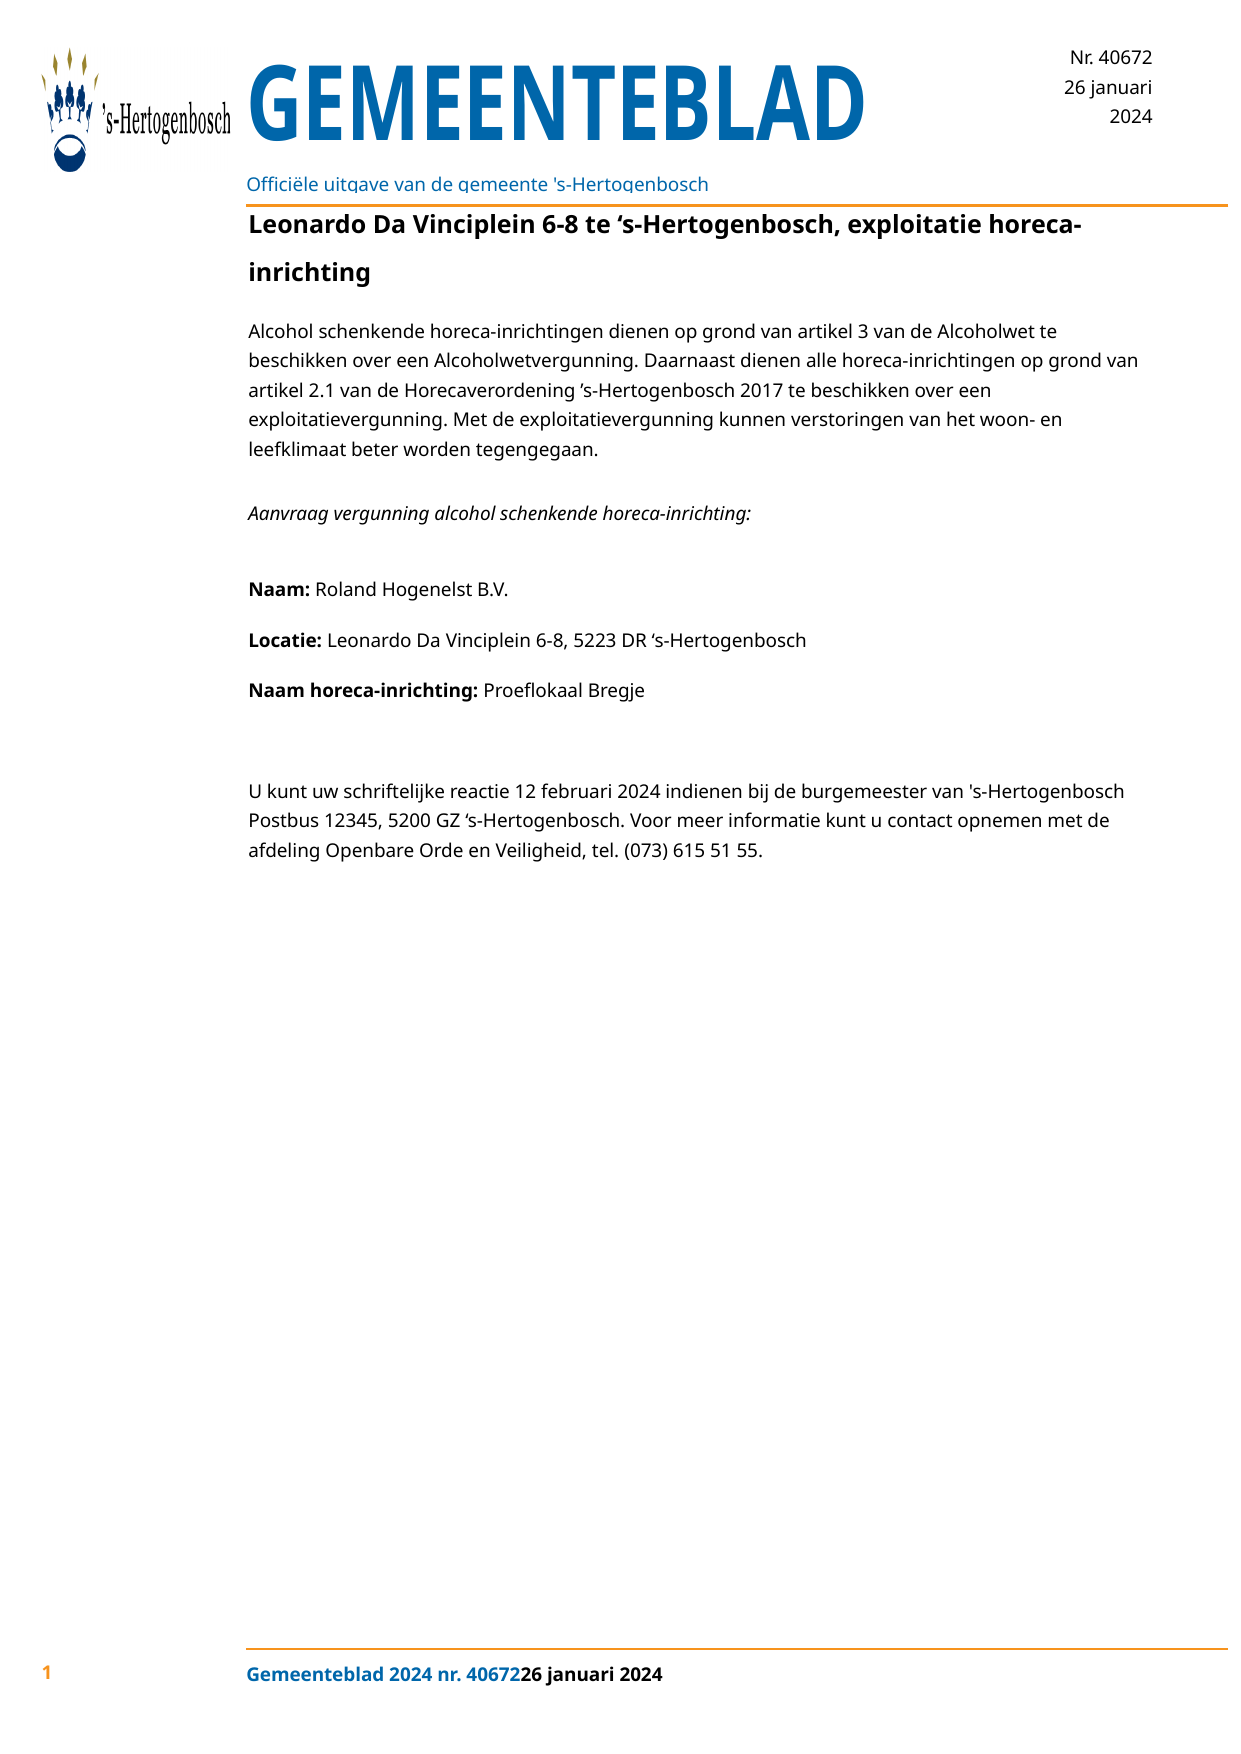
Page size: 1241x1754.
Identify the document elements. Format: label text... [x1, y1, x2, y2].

text Alcohol schenkende horeca-inrichtingen dienen op grond van artikel 3 van de Alcoholwet te beschikken over een Alcoholwetvergunning. Daarnaast dienen alle horeca-inrichtingen op grond van artikel 2.1 van de Horecaverordening ’s-Hertogenbosch 2017 te beschikken over een exploitatievergunning. Met de exploitatievergunning kunnen verstoringen van het woon- en leefklimaat beter worden tegengegaan. [248, 318, 1152, 462]
picture [41, 47, 231, 172]
text Leonardo Da Vinciplein 6-8 te ‘s-Hertogenbosch, exploitatie horeca-inrichting [248, 207, 1152, 288]
text Locatie: Leonardo Da Vinciplein 6-8, 5223 DR ‘s-Hertogenbosch [248, 627, 1152, 652]
text U kunt uw schriftelijke reactie 12 februari 2024 indienen bij de burgemeester van 's-Hertogenbosch Postbus 12345, 5200 GZ ‘s-Hertogenbosch. Voor meer informatie kunt u contact opnemen met de afdeling Openbare Orde en Veiligheid, tel. (073) 615 51 55. [248, 778, 1152, 863]
text Naam: Roland Hogenelst B.V. [248, 576, 1152, 602]
text Aanvraag vergunning alcohol schenkende horeca-inrichting: [248, 500, 1152, 526]
text Naam horeca-inrichting: Proeflokaal Bregje [248, 677, 1152, 703]
